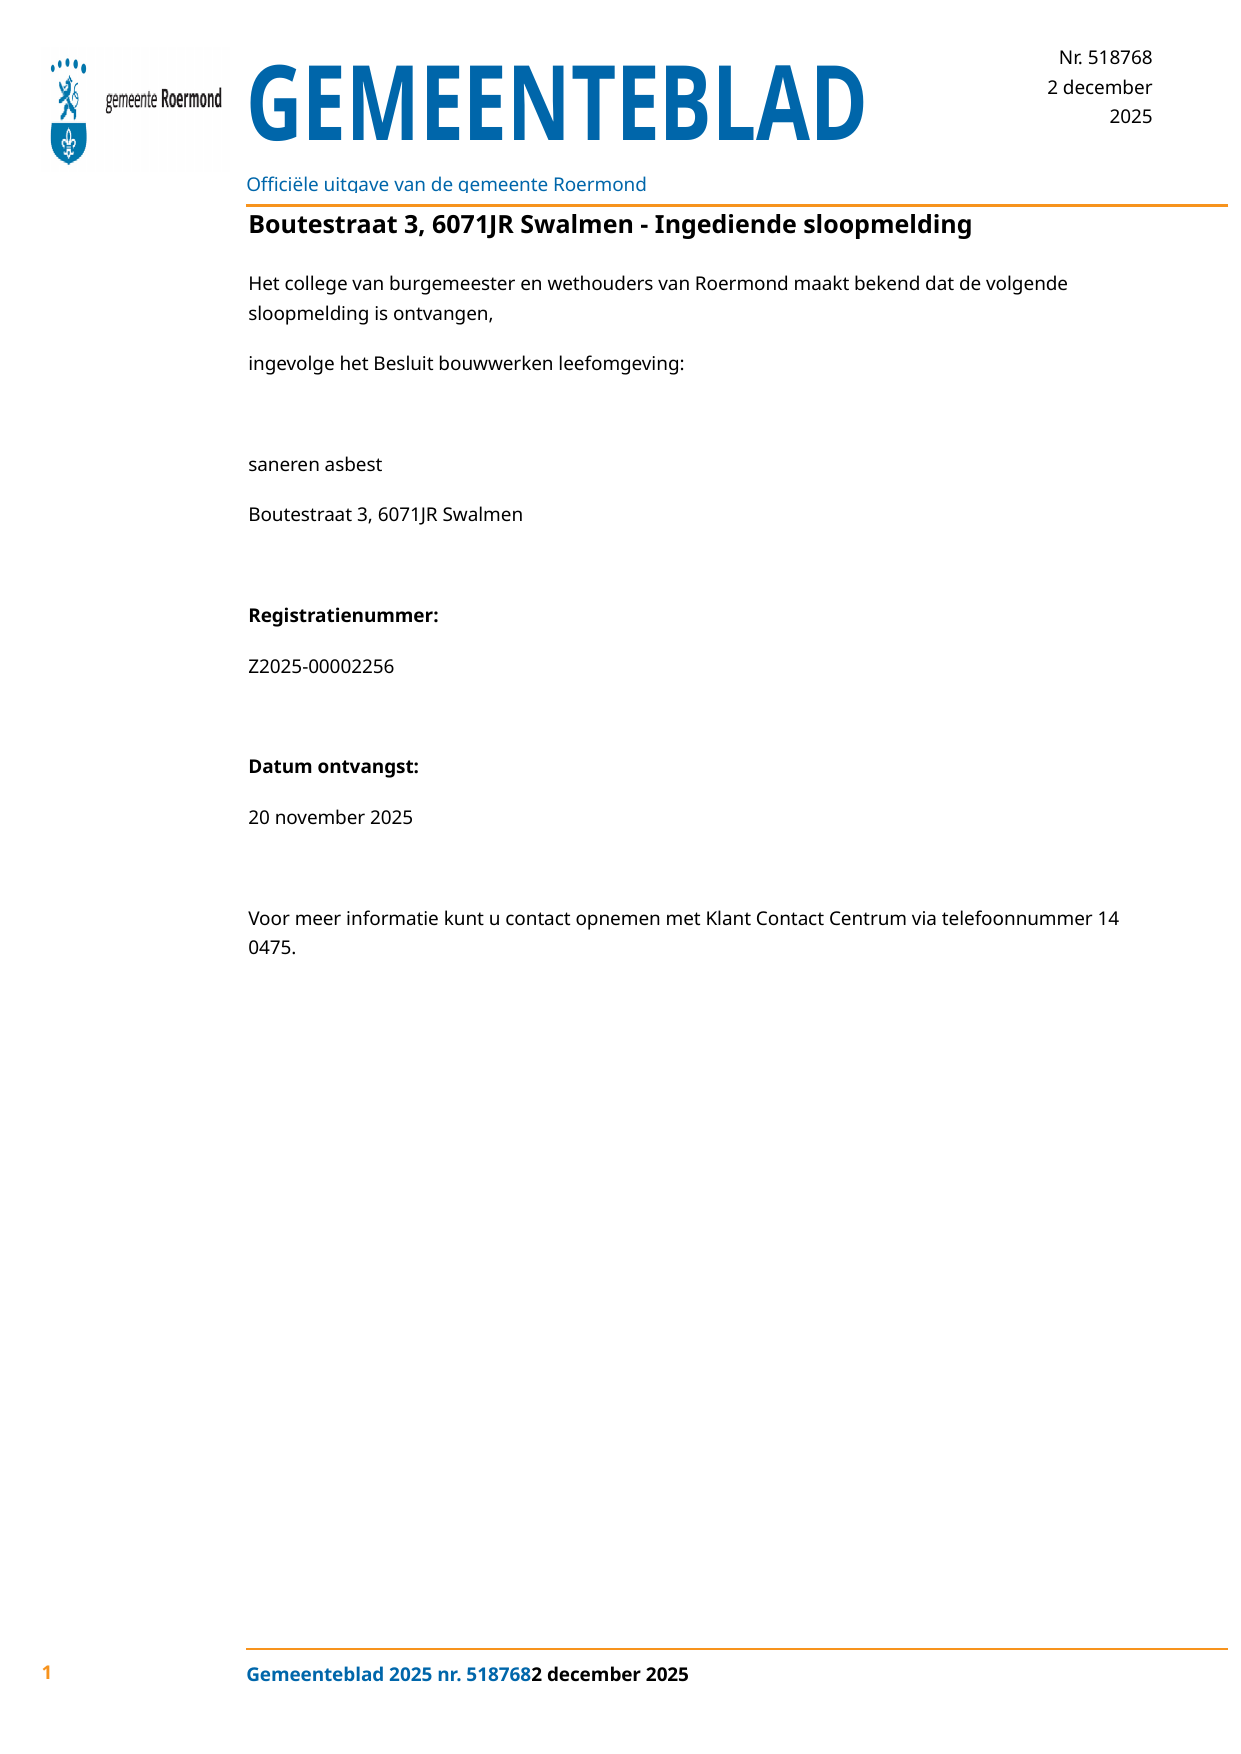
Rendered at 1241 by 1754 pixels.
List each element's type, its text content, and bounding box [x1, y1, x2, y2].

text ingevolge het Besluit bouwwerken leefomgeving: [248, 350, 1152, 376]
text Voor meer informatie kunt u contact opnemen met Klant Contact Centrum via telefoonnummer 14 0475. [248, 905, 1152, 960]
text saneren asbest [248, 451, 1152, 477]
picture [41, 47, 231, 172]
text Datum ontvangst: [248, 754, 1152, 779]
text Z2025-00002256 [248, 653, 1152, 678]
text Boutestraat 3, 6071JR Swalmen [248, 502, 1152, 527]
text 20 november 2025 [248, 804, 1152, 830]
text Registratienummer: [248, 602, 1152, 628]
text Het college van burgemeester en wethouders van Roermond maakt bekend dat de volgende sloopmelding is ontvangen, [248, 270, 1152, 326]
text Boutestraat 3, 6071JR Swalmen - Ingediende sloopmelding [248, 207, 1152, 241]
